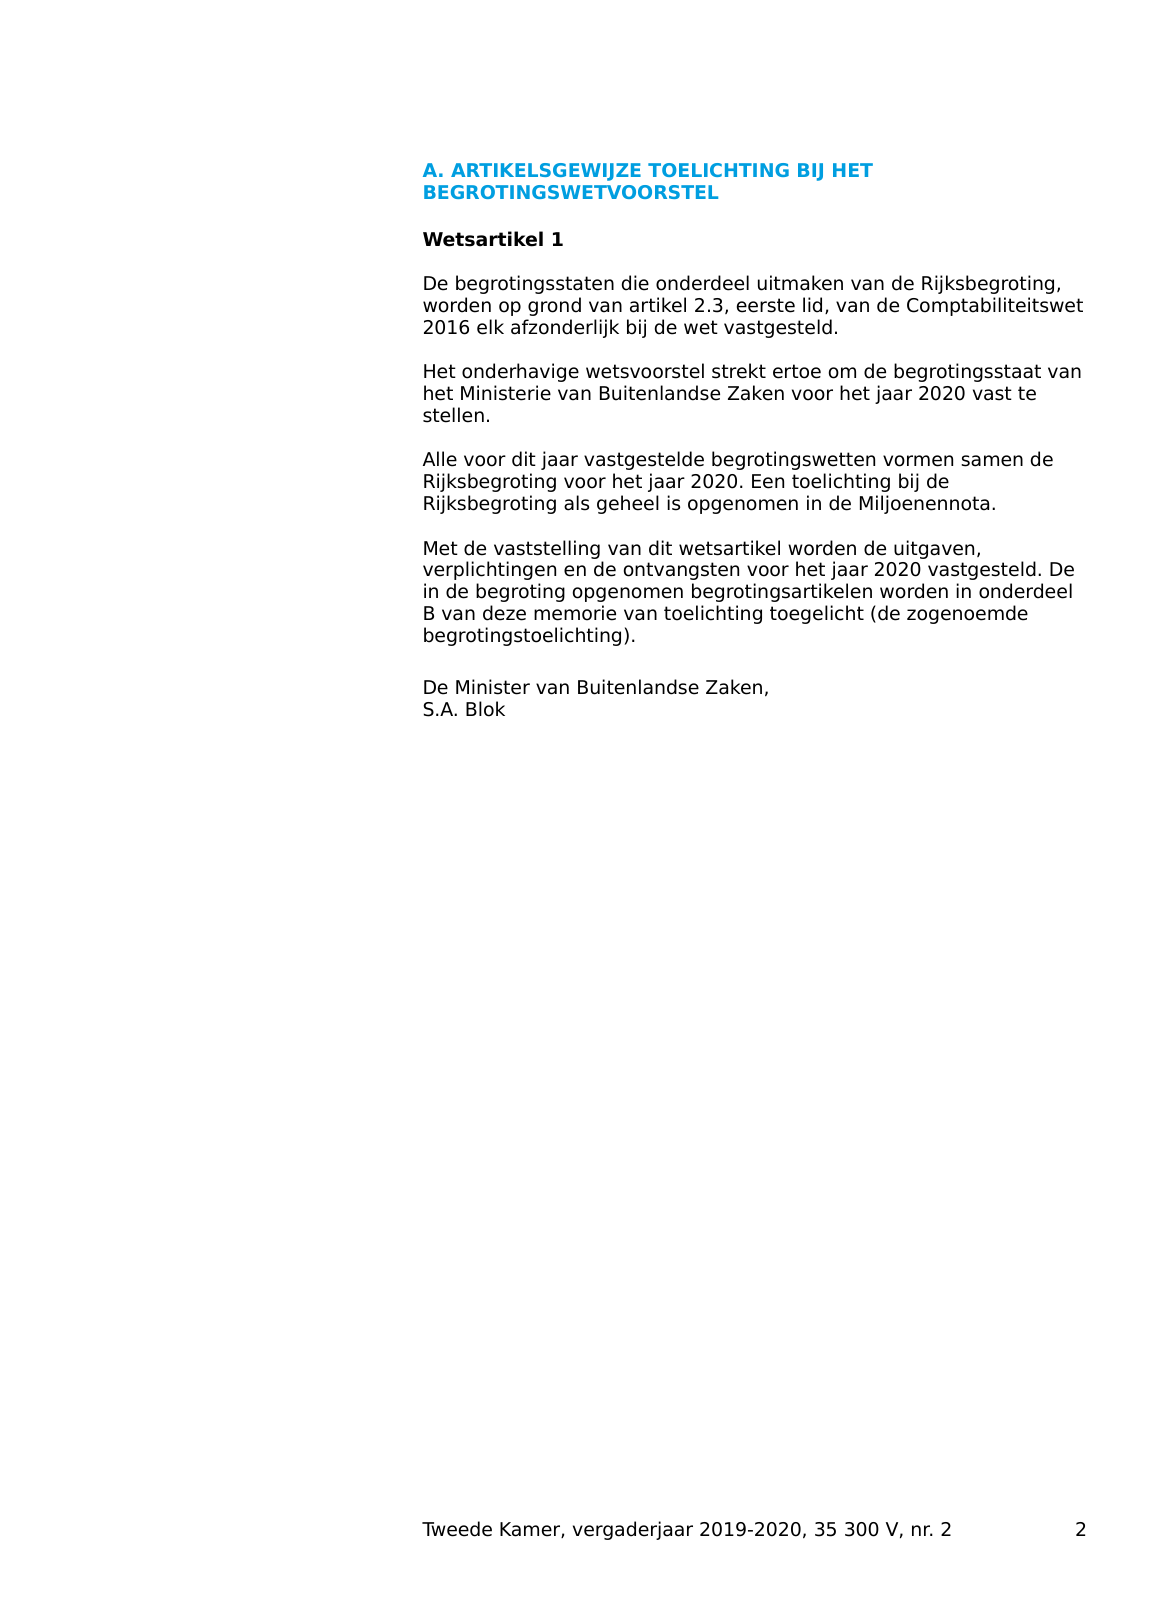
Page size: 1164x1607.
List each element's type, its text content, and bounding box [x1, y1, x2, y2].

text Met de vaststelling van dit wetsartikel worden de uitgaven, verplichtingen en de ontvangsten voor het jaar 2020 vastgesteld. De in de begroting opgenomen begrotingsartikelen worden in onderdeel B van deze memorie van toelichting toegelicht (de zogenoemde begrotingstoelichting). [422, 537, 1087, 647]
text De begrotingsstaten die onderdeel uitmaken van de Rijksbegroting, worden op grond van artikel 2.3, eerste lid, van de Comptabiliteitswet 2016 elk afzonderlijk bij de wet vastgesteld. [422, 273, 1087, 339]
text Het onderhavige wetsvoorstel strekt ertoe om de begrotingsstaat van het Ministerie van Buitenlandse Zaken voor het jaar 2020 vast te stellen. [422, 361, 1087, 427]
text Alle voor dit jaar vastgestelde begrotingswetten vormen samen de Rijksbegroting voor het jaar 2020. Een toelichting bij de Rijksbegroting als geheel is opgenomen in de Miljoenennota. [422, 449, 1087, 515]
subtitle Wetsartikel 1 [422, 229, 1087, 251]
subtitle A. ARTIKELSGEWIJZE TOELICHTING BIJ HET BEGROTINGSWETVOORSTEL [422, 160, 1087, 204]
text De Minister van Buitenlandse Zaken, S.A. Blok [422, 677, 1087, 721]
